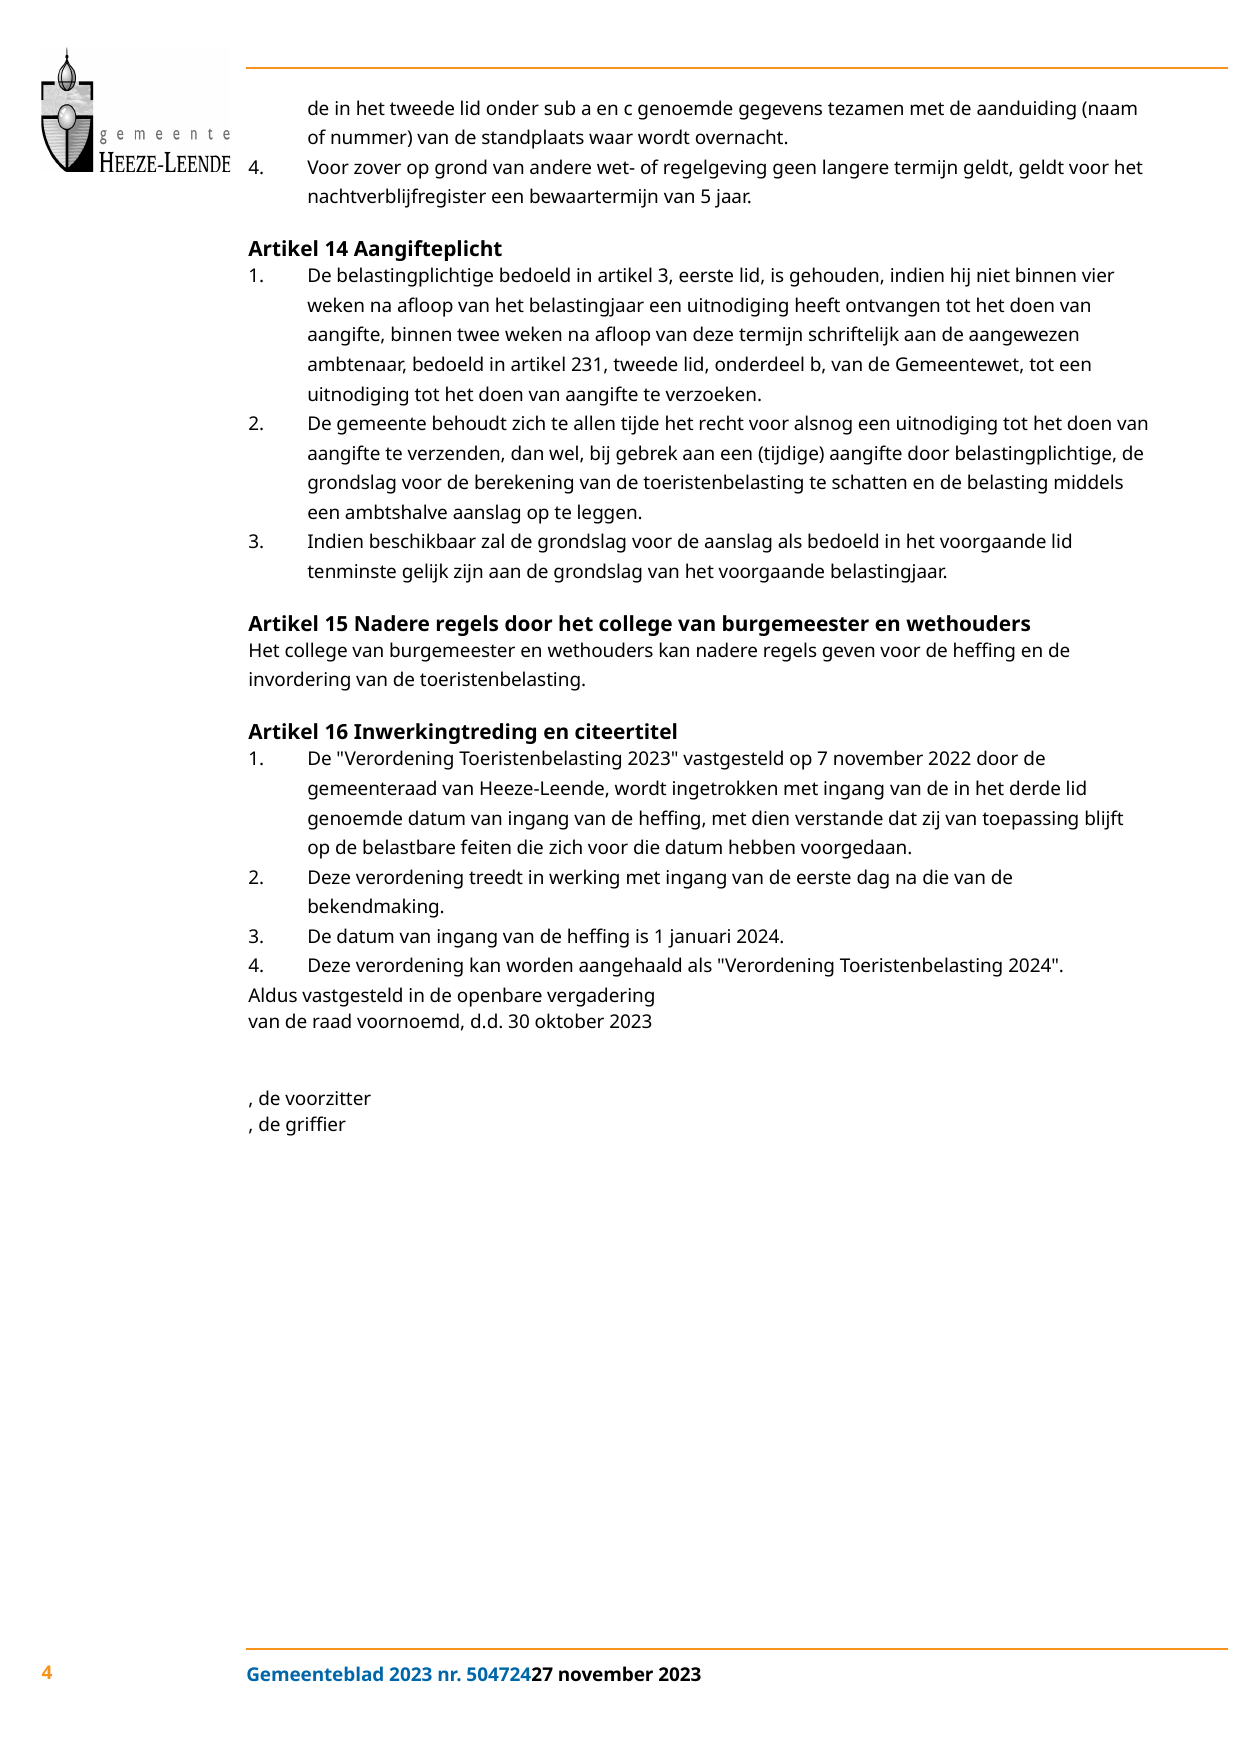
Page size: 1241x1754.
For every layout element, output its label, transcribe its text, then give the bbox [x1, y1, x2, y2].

list De belastingplichtige bedoeld in artikel 3, eerste lid, is gehouden, indien hij niet binnen vier weken na afloop van het belastingjaar een uitnodiging heeft ontvangen tot het doen van aangifte, binnen twee weken na afloop van deze termijn schriftelijk aan de aangewezen ambtenaar, bedoeld in artikel 231, tweede lid, onderdeel b, van de Gemeentewet, tot een uitnodiging tot het doen van aangifte te verzoeken. [248, 262, 1152, 406]
list Indien beschikbaar zal de grondslag voor de aanslag als bedoeld in het voorgaande lid tenminste gelijk zijn aan de grondslag van het voorgaande belastingjaar. [248, 529, 1152, 584]
text , de voorzitter [248, 1085, 1152, 1111]
list de in het tweede lid onder sub a en c genoemde gegevens tezamen met de aanduiding (naam of nummer) van de standplaats waar wordt overnacht. [248, 95, 1152, 150]
list Deze verordening kan worden aangehaald als "Verordening Toeristenbelasting 2024". [248, 953, 1152, 978]
text Artikel 15 Nadere regels door het college van burgemeester en wethouders [248, 609, 1152, 637]
list De datum van ingang van de heffing is 1 januari 2024. [248, 923, 1152, 949]
list Voor zover op grond van andere wet- of regelgeving geen langere termijn geldt, geldt voor het nachtverblijfregister een bewaartermijn van 5 jaar. [248, 154, 1152, 209]
list De "Verordening Toeristenbelasting 2023" vastgesteld op 7 november 2022 door de gemeenteraad van Heeze-Leende, wordt ingetrokken met ingang van de in het derde lid genoemde datum van ingang van de heffing, met dien verstande dat zij van toepassing blijft op de belastbare feiten die zich voor die datum hebben voorgedaan. [248, 746, 1152, 860]
text Artikel 16 Inwerkingtreding en citeertitel [248, 717, 1152, 746]
text Artikel 14 Aangifteplicht [248, 234, 1152, 262]
list Deze verordening treedt in werking met ingang van de eerste dag na die van de bekendmaking. [248, 864, 1152, 919]
text , de griffier [248, 1111, 1152, 1137]
text Het college van burgemeester en wethouders kan nadere regels geven voor de heffing en de invordering van de toeristenbelasting. [248, 637, 1152, 692]
picture [41, 47, 231, 172]
text van de raad voornoemd, d.d. 30 oktober 2023 [248, 1008, 1152, 1034]
text Aldus vastgesteld in de openbare vergadering [248, 982, 1152, 1008]
list De gemeente behoudt zich te allen tijde het recht voor alsnog een uitnodiging tot het doen van aangifte te verzenden, dan wel, bij gebrek aan een (tijdige) aangifte door belastingplichtige, de grondslag voor de berekening van de toeristenbelasting te schatten en de belasting middels een ambtshalve aanslag op te leggen. [248, 410, 1152, 525]
